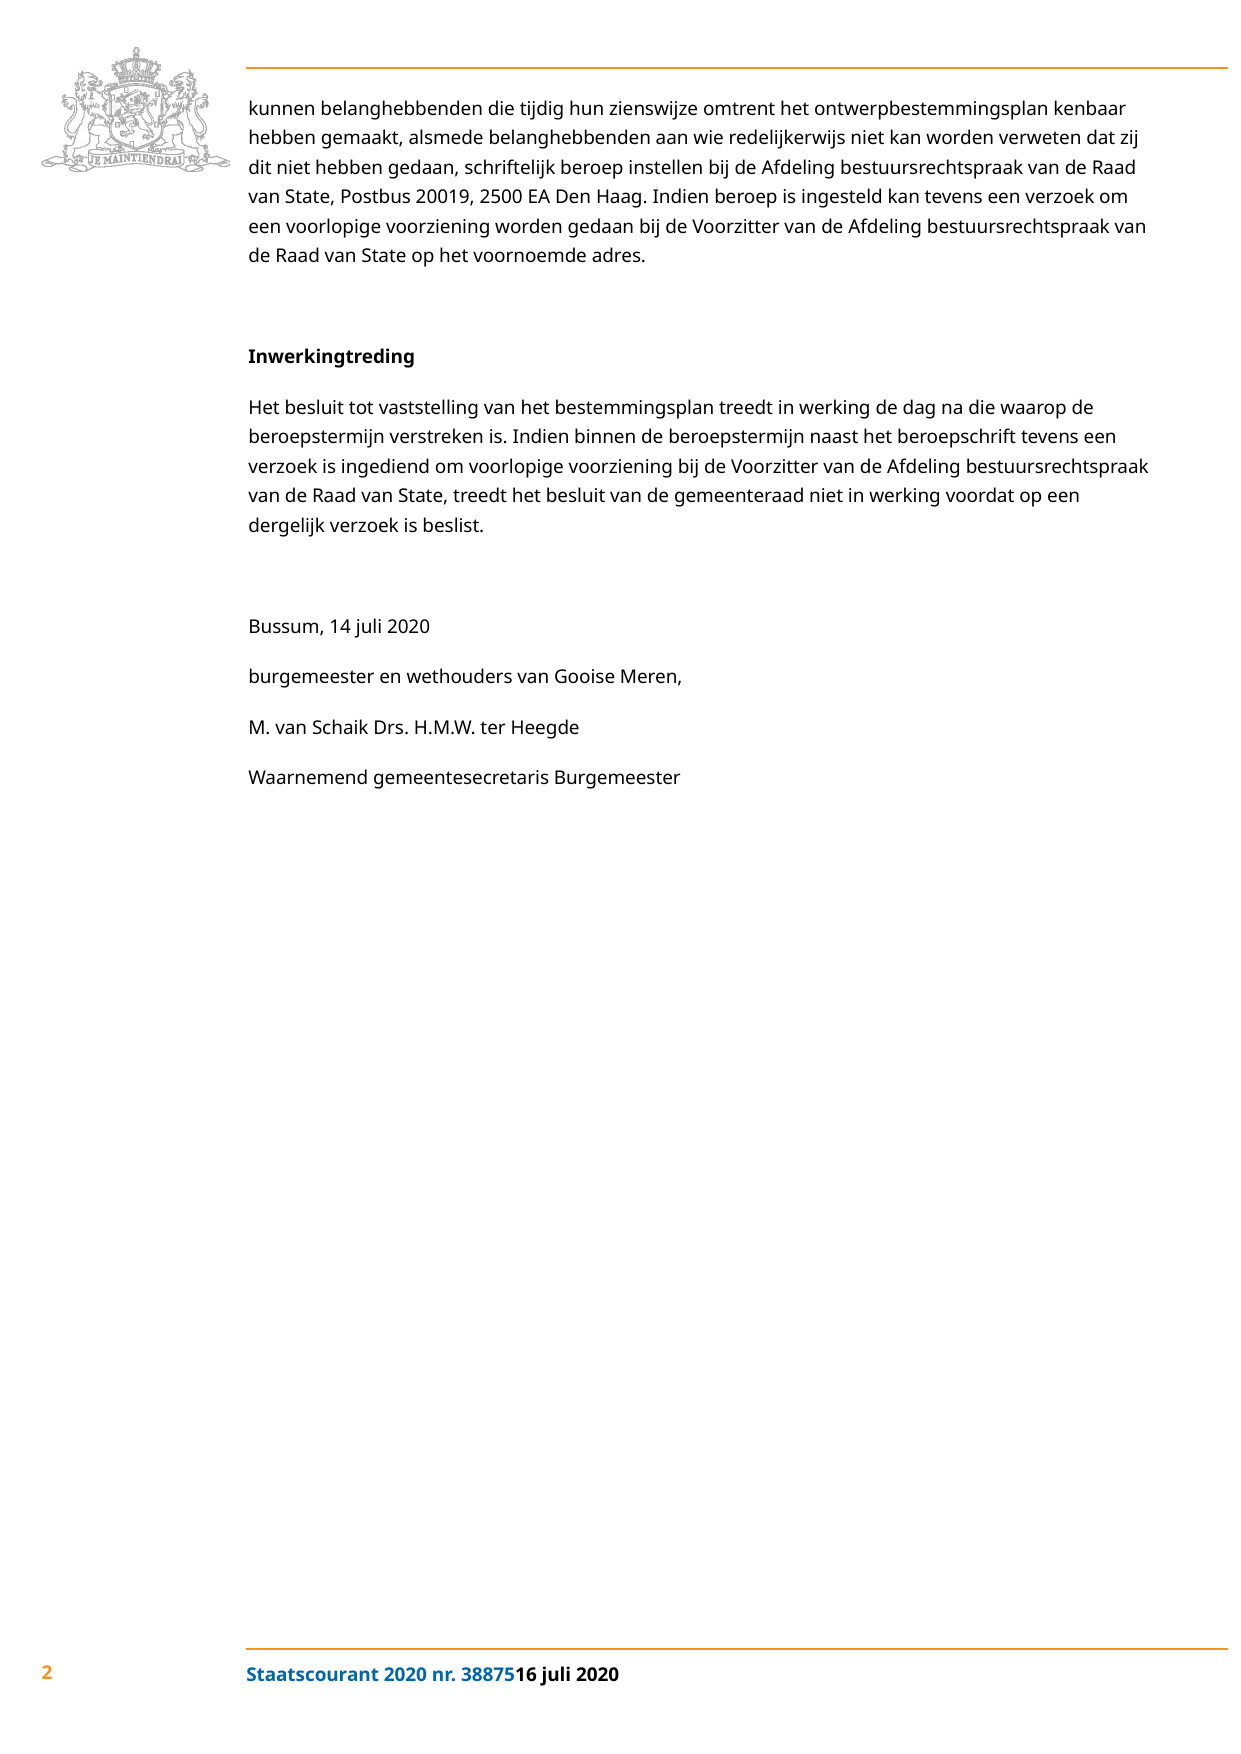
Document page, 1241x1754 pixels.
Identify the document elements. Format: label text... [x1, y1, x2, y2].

text kunnen belanghebbenden die tijdig hun zienswijze omtrent het ontwerpbestemmingsplan kenbaar hebben gemaakt, alsmede belanghebbenden aan wie redelijkerwijs niet kan worden verweten dat zij dit niet hebben gedaan, schriftelijk beroep instellen bij de Afdeling bestuursrechtspraak van de Raad van State, Postbus 20019, 2500 EA Den Haag. Indien beroep is ingesteld kan tevens een verzoek om een voorlopige voorziening worden gedaan bij de Voorzitter van de Afdeling bestuursrechtspraak van de Raad van State op het voornoemde adres. [248, 95, 1152, 268]
text Waarnemend gemeentesecretaris Burgemeester [248, 764, 1152, 790]
text Het besluit tot vaststelling van het bestemmingsplan treedt in werking de dag na die waarop de beroepstermijn verstreken is. Indien binnen de beroepstermijn naast het beroepschrift tevens een verzoek is ingediend om voorlopige voorziening bij de Voorzitter van de Afdeling bestuursrechtspraak van de Raad van State, treedt het besluit van de gemeenteraad niet in werking voordat op een dergelijk verzoek is beslist. [248, 394, 1152, 538]
text Bussum, 14 juli 2020 [248, 613, 1152, 639]
text M. van Schaik Drs. H.M.W. ter Heegde [248, 714, 1152, 740]
text burgemeester en wethouders van Gooise Meren, [248, 663, 1152, 689]
text Inwerkingtreding [248, 343, 1152, 369]
picture [41, 47, 231, 172]
